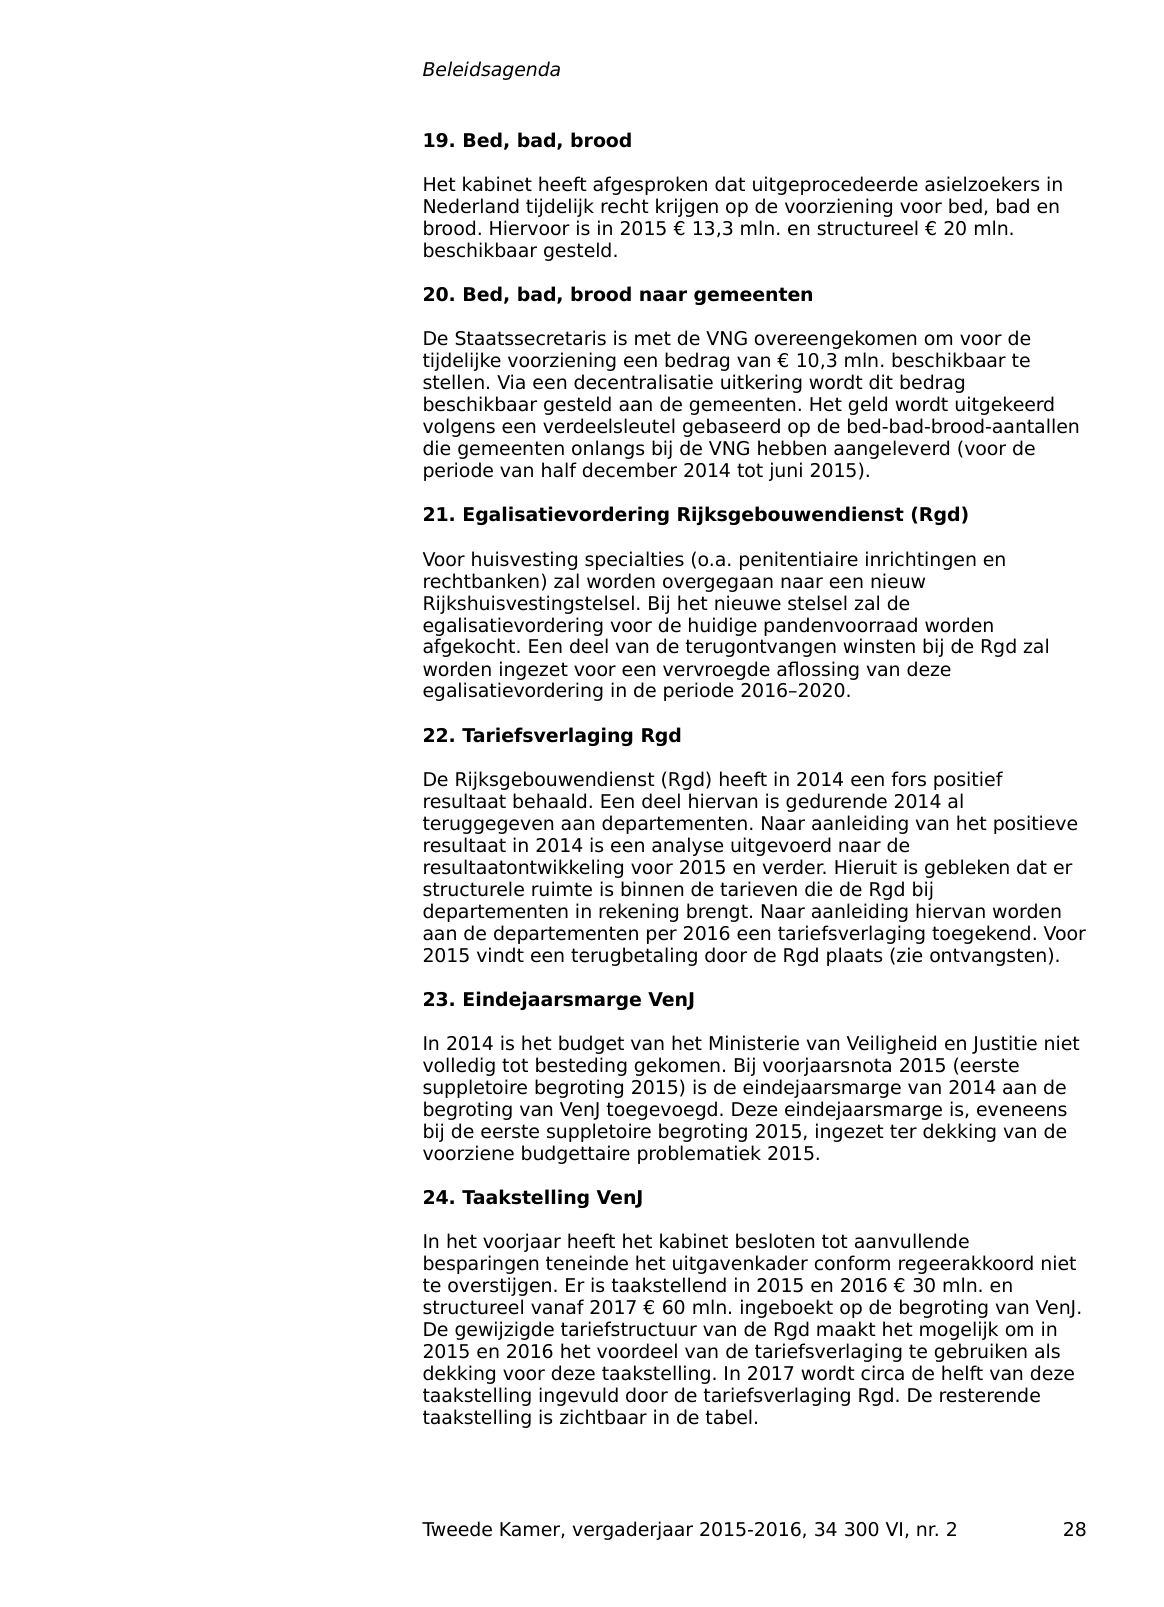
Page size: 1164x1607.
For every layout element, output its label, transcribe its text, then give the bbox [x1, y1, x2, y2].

subtitle 19. Bed, bad, brood [422, 130, 1087, 152]
text De Staatssecretaris is met de VNG overeengekomen om voor de tijdelijke voorziening een bedrag van € 10,3 mln. beschikbaar te stellen. Via een decentralisatie uitkering wordt dit bedrag beschikbaar gesteld aan de gemeenten. Het geld wordt uitgekeerd volgens een verdeelsleutel gebaseerd op de bed-bad-brood-aantallen die gemeenten onlangs bij de VNG hebben aangeleverd (voor de periode van half december 2014 tot juni 2015). [422, 328, 1087, 482]
subtitle 21. Egalisatievordering Rijksgebouwendienst (Rgd) [422, 504, 1087, 526]
subtitle 23. Eindejaarsmarge VenJ [422, 989, 1087, 1011]
text Voor huisvesting specialties (o.a. penitentiaire inrichtingen en rechtbanken) zal worden overgegaan naar een nieuw Rijkshuisvestingstelsel. Bij het nieuwe stelsel zal de egalisatievordering voor de huidige pandenvoorraad worden afgekocht. Een deel van de terugontvangen winsten bij de Rgd zal worden ingezet voor een vervroegde aflossing van deze egalisatievordering in de periode 2016–2020. [422, 548, 1087, 702]
subtitle 24. Taakstelling VenJ [422, 1187, 1087, 1209]
subtitle 20. Bed, bad, brood naar gemeenten [422, 284, 1087, 306]
text In het voorjaar heeft het kabinet besloten tot aanvullende besparingen teneinde het uitgavenkader conform regeerakkoord niet te overstijgen. Er is taakstellend in 2015 en 2016 € 30 mln. en structureel vanaf 2017 € 60 mln. ingeboekt op de begroting van VenJ. De gewijzigde tariefstructuur van de Rgd maakt het mogelijk om in 2015 en 2016 het voordeel van de tariefsverlaging te gebruiken als dekking voor deze taakstelling. In 2017 wordt circa de helft van deze taakstelling ingevuld door de tariefsverlaging Rgd. De resterende taakstelling is zichtbaar in de tabel. [422, 1231, 1087, 1429]
subtitle 22. Tariefsverlaging Rgd [422, 724, 1087, 747]
text Het kabinet heeft afgesproken dat uitgeprocedeerde asielzoekers in Nederland tijdelijk recht krijgen op de voorziening voor bed, bad en brood. Hiervoor is in 2015 € 13,3 mln. en structureel € 20 mln. beschikbaar gesteld. [422, 174, 1087, 262]
text In 2014 is het budget van het Ministerie van Veiligheid en Justitie niet volledig tot besteding gekomen. Bij voorjaarsnota 2015 (eerste suppletoire begroting 2015) is de eindejaarsmarge van 2014 aan de begroting van VenJ toegevoegd. Deze eindejaarsmarge is, eveneens bij de eerste suppletoire begroting 2015, ingezet ter dekking van de voorziene budgettaire problematiek 2015. [422, 1033, 1087, 1165]
text De Rijksgebouwendienst (Rgd) heeft in 2014 een fors positief resultaat behaald. Een deel hiervan is gedurende 2014 al teruggegeven aan departementen. Naar aanleiding van het positieve resultaat in 2014 is een analyse uitgevoerd naar de resultaatontwikkeling voor 2015 en verder. Hieruit is gebleken dat er structurele ruimte is binnen de tarieven die de Rgd bij departementen in rekening brengt. Naar aanleiding hiervan worden aan de departementen per 2016 een tariefsverlaging toegekend. Voor 2015 vindt een terugbetaling door de Rgd plaats (zie ontvangsten). [422, 769, 1087, 967]
